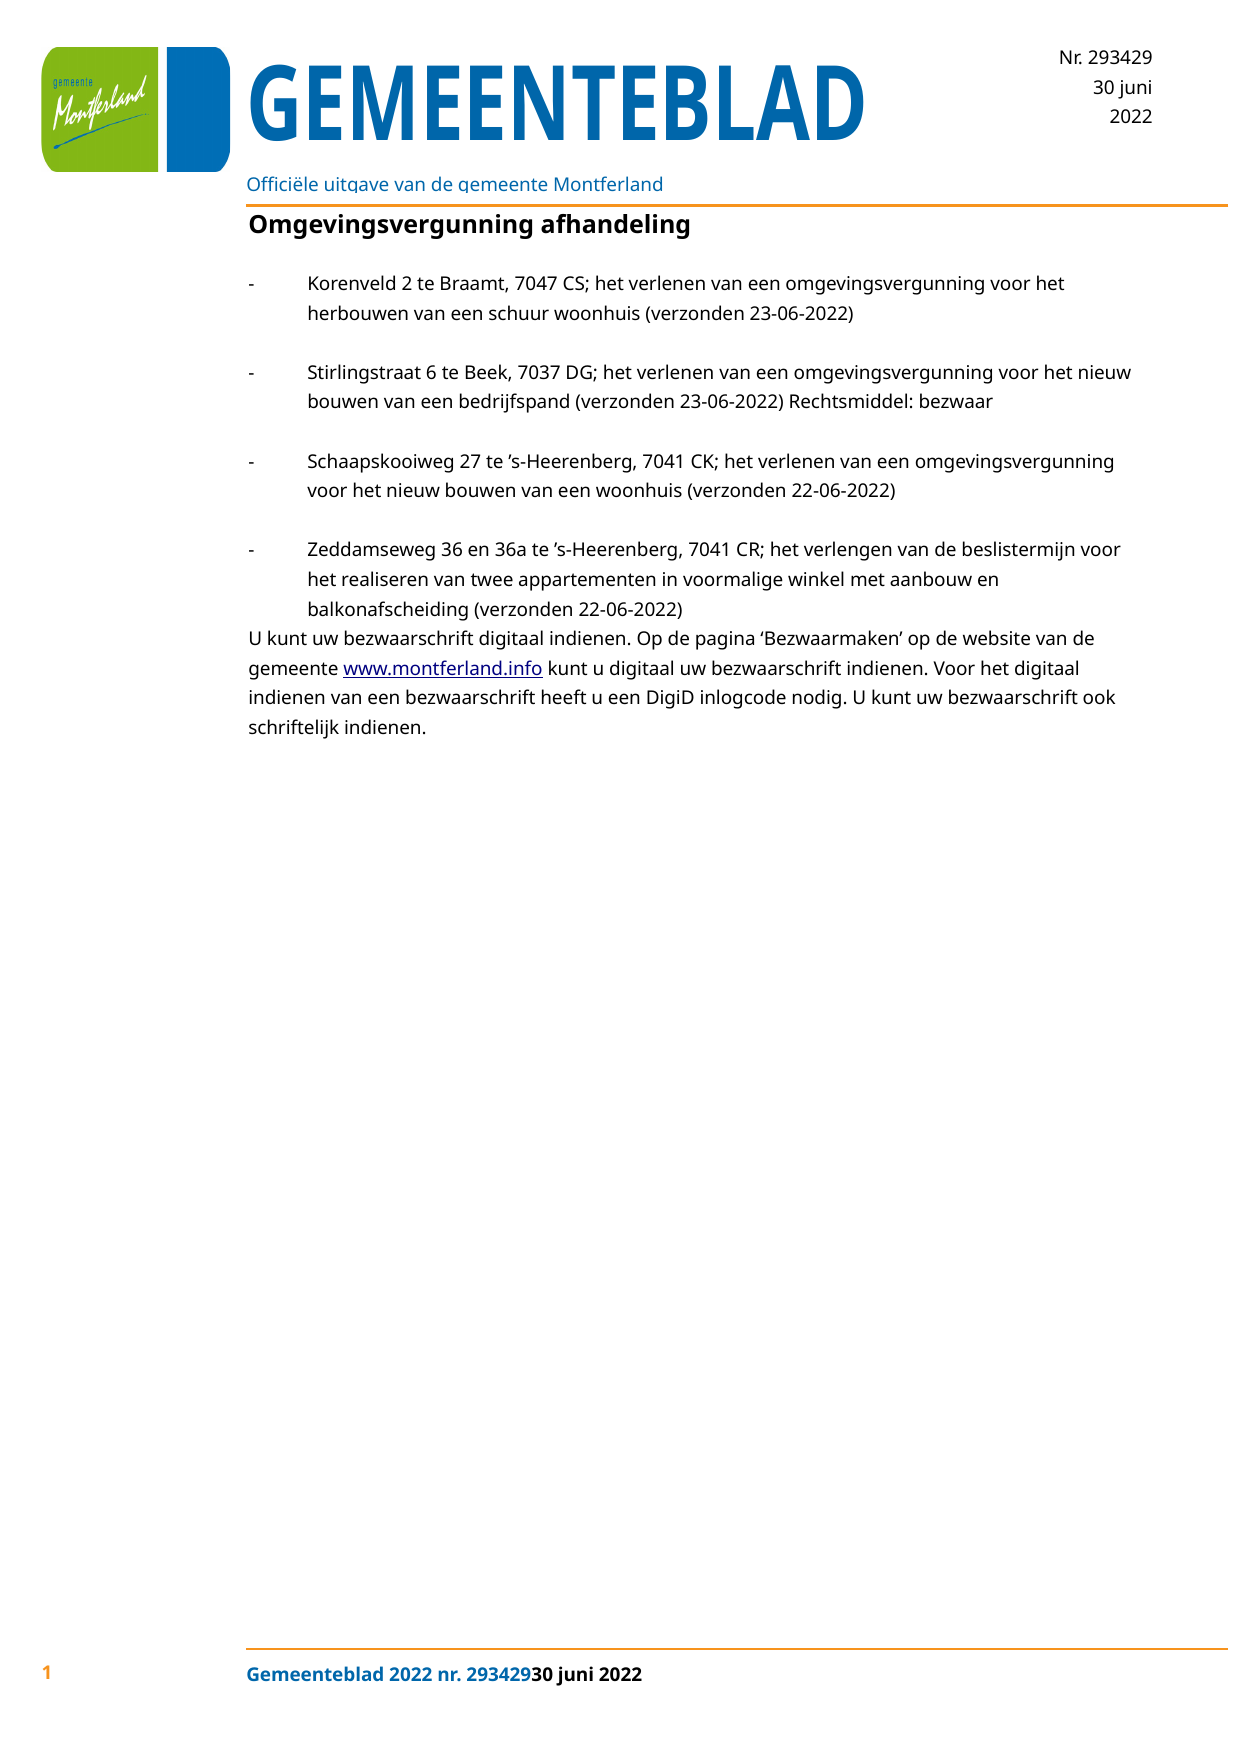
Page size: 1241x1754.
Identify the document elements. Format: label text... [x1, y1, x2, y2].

list Schaapskooiweg 27 te ’s-Heerenberg, 7041 CK; het verlenen van een omgevingsvergunning voor het nieuw bouwen van een woonhuis (verzonden 22-06-2022) [248, 448, 1152, 503]
picture [41, 47, 231, 172]
text U kunt uw bezwaarschrift digitaal indienen. Op de pagina ‘Bezwaarmaken’ op de website van de gemeente www.montferland.info kunt u digitaal uw bezwaarschrift indienen. Voor het digitaal indienen van een bezwaarschrift heeft u een DigiD inlogcode nodig. U kunt uw bezwaarschrift ook schriftelijk indienen. [248, 625, 1152, 740]
text Omgevingsvergunning afhandeling [248, 207, 1152, 241]
list Zeddamseweg 36 en 36a te ’s-Heerenberg, 7041 CR; het verlengen van de beslistermijn voor het realiseren van twee appartementen in voormalige winkel met aanbouw en balkonafscheiding (verzonden 22-06-2022) [248, 537, 1152, 621]
list Stirlingstraat 6 te Beek, 7037 DG; het verlenen van een omgevingsvergunning voor het nieuw bouwen van een bedrijfspand (verzonden 23-06-2022) Rechtsmiddel: bezwaar [248, 359, 1152, 414]
list Korenveld 2 te Braamt, 7047 CS; het verlenen van een omgevingsvergunning voor het herbouwen van een schuur woonhuis (verzonden 23-06-2022) [248, 270, 1152, 326]
